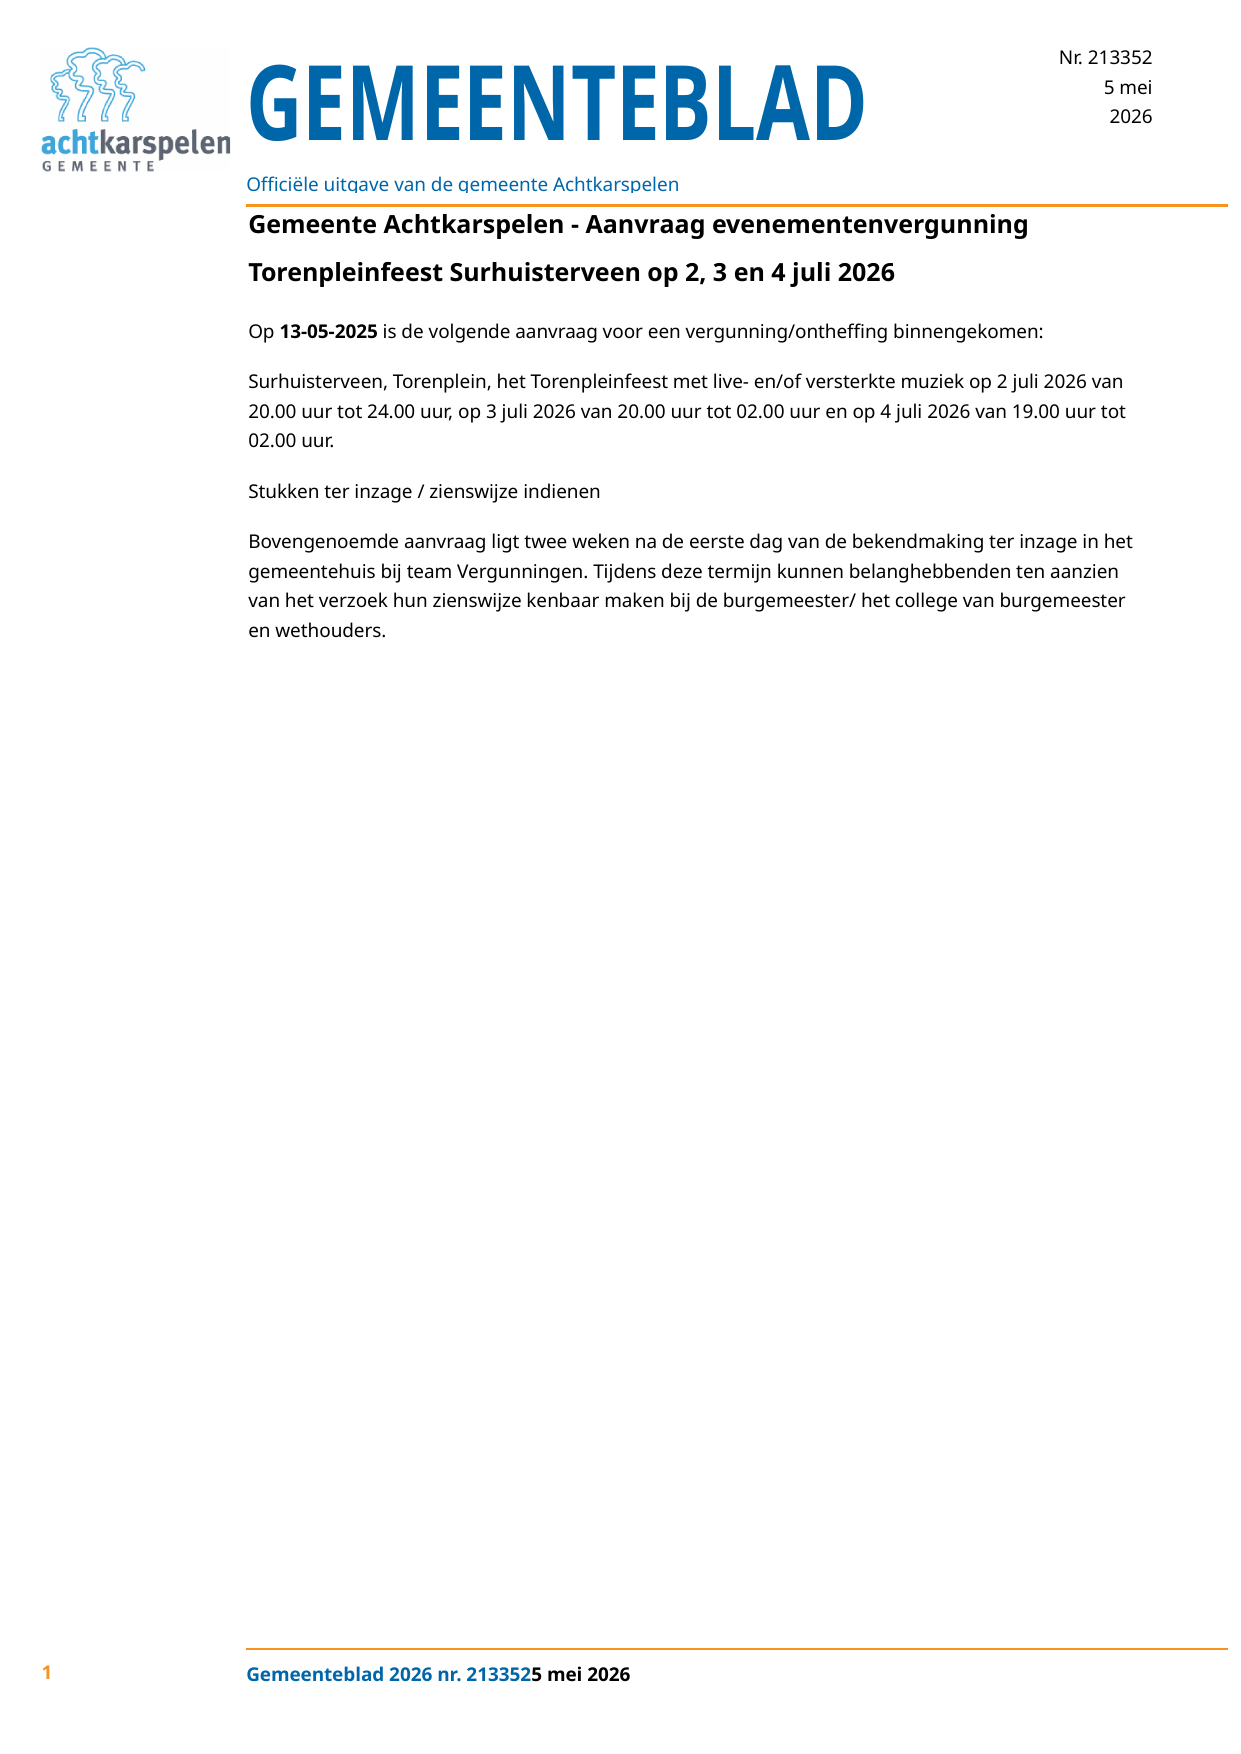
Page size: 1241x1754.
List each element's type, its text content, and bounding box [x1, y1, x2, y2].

text Surhuisterveen, Torenplein, het Torenpleinfeest met live- en/of versterkte muziek op 2 juli 2026 van 20.00 uur tot 24.00 uur, op 3 juli 2026 van 20.00 uur tot 02.00 uur en op 4 juli 2026 van 19.00 uur tot 02.00 uur. [248, 368, 1152, 453]
text Bovengenoemde aanvraag ligt twee weken na de eerste dag van de bekendmaking ter inzage in het gemeentehuis bij team Vergunningen. Tijdens deze termijn kunnen belanghebbenden ten aanzien van het verzoek hun zienswijze kenbaar maken bij de burgemeester/ het college van burgemeester en wethouders. [248, 528, 1152, 643]
picture [41, 47, 231, 172]
text Stukken ter inzage / zienswijze indienen [248, 478, 1152, 504]
text Gemeente Achtkarspelen - Aanvraag evenementenvergunning Torenpleinfeest Surhuisterveen op 2, 3 en 4 juli 2026 [248, 207, 1152, 288]
text Op 13-05-2025 is de volgende aanvraag voor een vergunning/ontheffing binnengekomen: [248, 318, 1152, 344]
